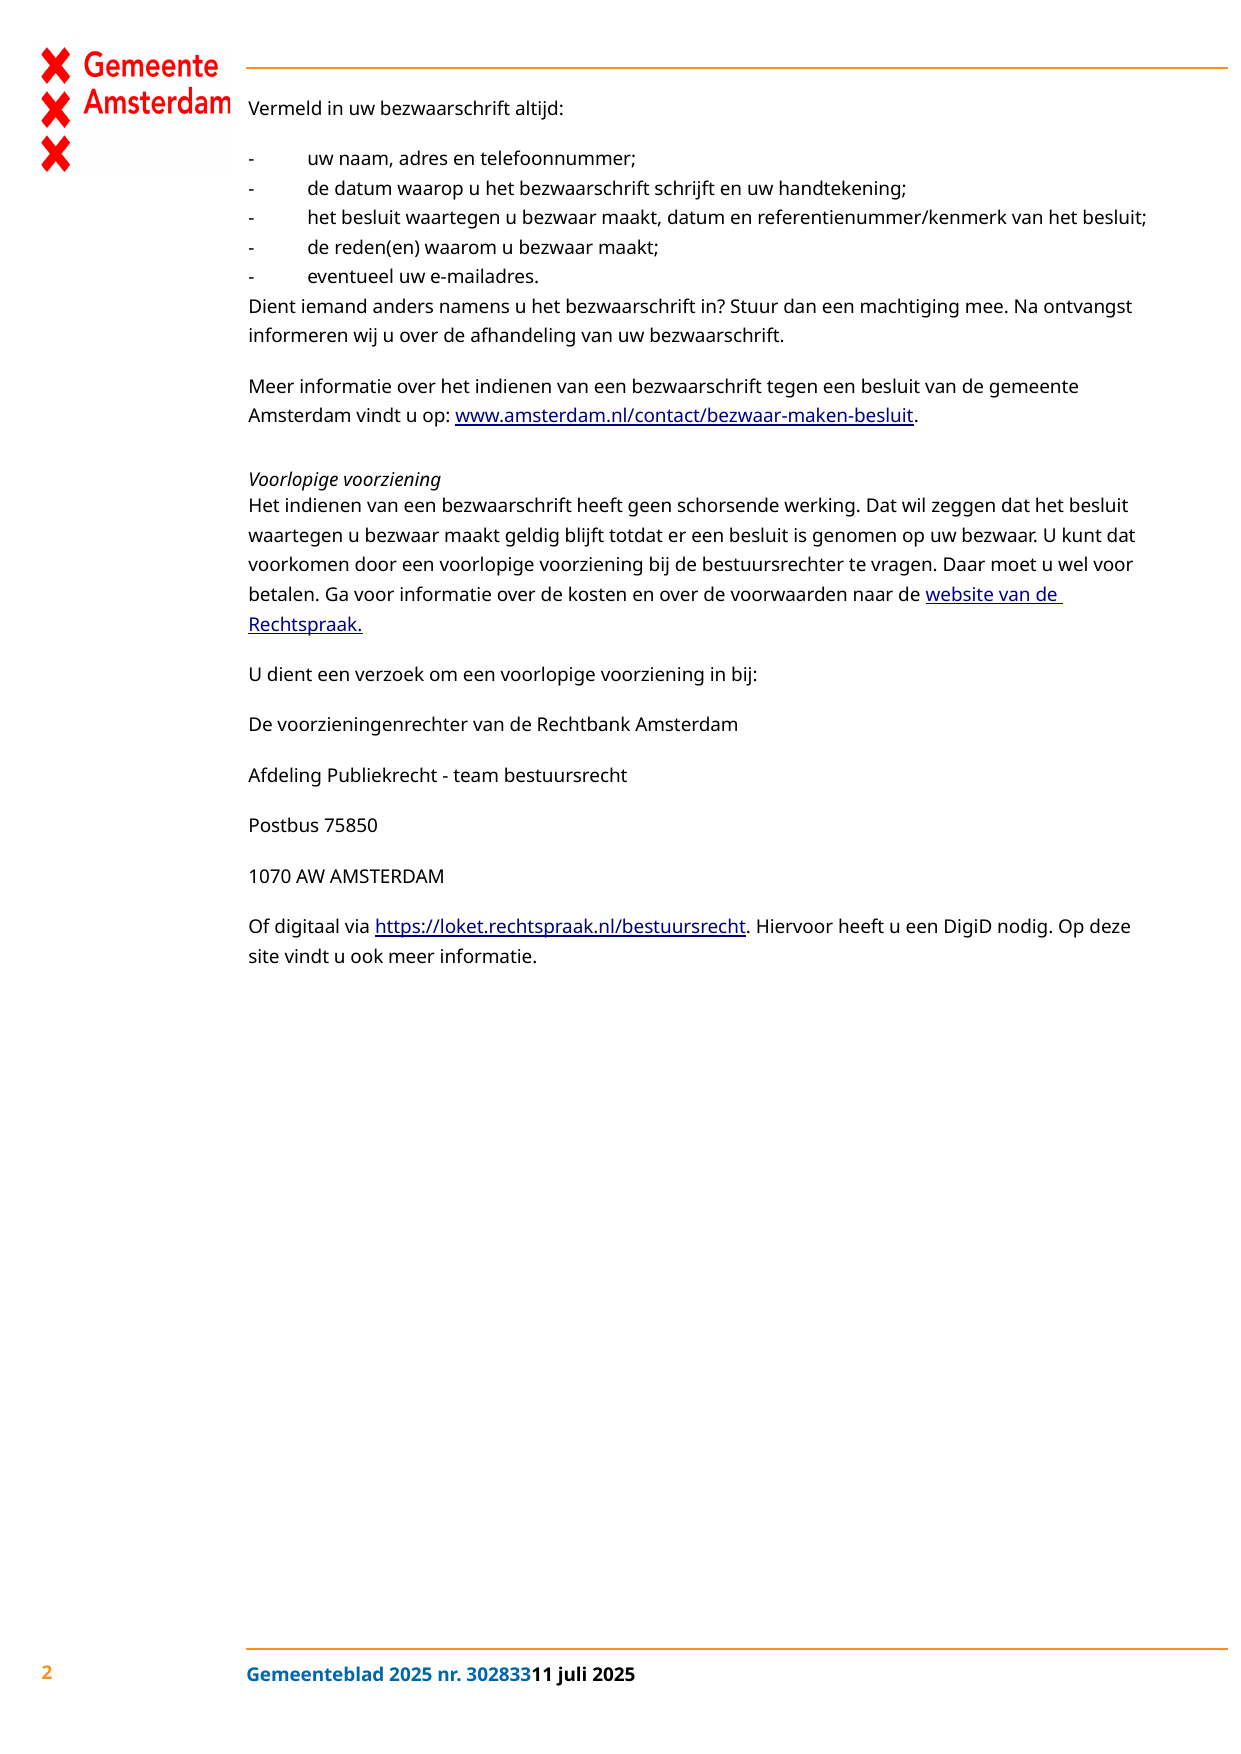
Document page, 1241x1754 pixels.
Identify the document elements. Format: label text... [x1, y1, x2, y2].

text 1070 AW AMSTERDAM [248, 863, 1152, 888]
list de datum waarop u het bezwaarschrift schrijft en uw handtekening; [248, 175, 1152, 201]
text Postbus 75850 [248, 812, 1152, 838]
list het besluit waartegen u bezwaar maakt, datum en referentienummer/kenmerk van het besluit; [248, 204, 1152, 230]
text De voorzieningenrechter van de Rechtbank Amsterdam [248, 712, 1152, 737]
text Meer informatie over het indienen van een bezwaarschrift tegen een besluit van de gemeente Amsterdam vindt u op: www.amsterdam.nl/contact/bezwaar-maken-besluit. [248, 373, 1152, 428]
text Dient iemand anders namens u het bezwaarschrift in? Stuur dan een machtiging mee. Na ontvangst informeren wij u over de afhandeling van uw bezwaarschrift. [248, 293, 1152, 348]
text Of digitaal via https://loket.rechtspraak.nl/bestuursrecht. Hiervoor heeft u een DigiD nodig. Op deze site vindt u ook meer informatie. [248, 913, 1152, 968]
text Afdeling Publiekrecht - team bestuursrecht [248, 762, 1152, 788]
list uw naam, adres en telefoonnummer; [248, 145, 1152, 171]
list eventueel uw e-mailadres. [248, 263, 1152, 289]
text Voorlopige voorziening [248, 467, 1152, 492]
list de reden(en) waarom u bezwaar maakt; [248, 234, 1152, 260]
text U dient een verzoek om een voorlopige voorziening in bij: [248, 661, 1152, 687]
text Het indienen van een bezwaarschrift heeft geen schorsende werking. Dat wil zeggen dat het besluit waartegen u bezwaar maakt geldig blijft totdat er een besluit is genomen op uw bezwaar. U kunt dat voorkomen door een voorlopige voorziening bij de bestuursrechter te vragen. Daar moet u wel voor betalen. Ga voor informatie over de kosten en over de voorwaarden naar de website van de Rechtspraak. [248, 492, 1152, 636]
picture [41, 47, 231, 172]
text Vermeld in uw bezwaarschrift altijd: [248, 95, 1152, 121]
